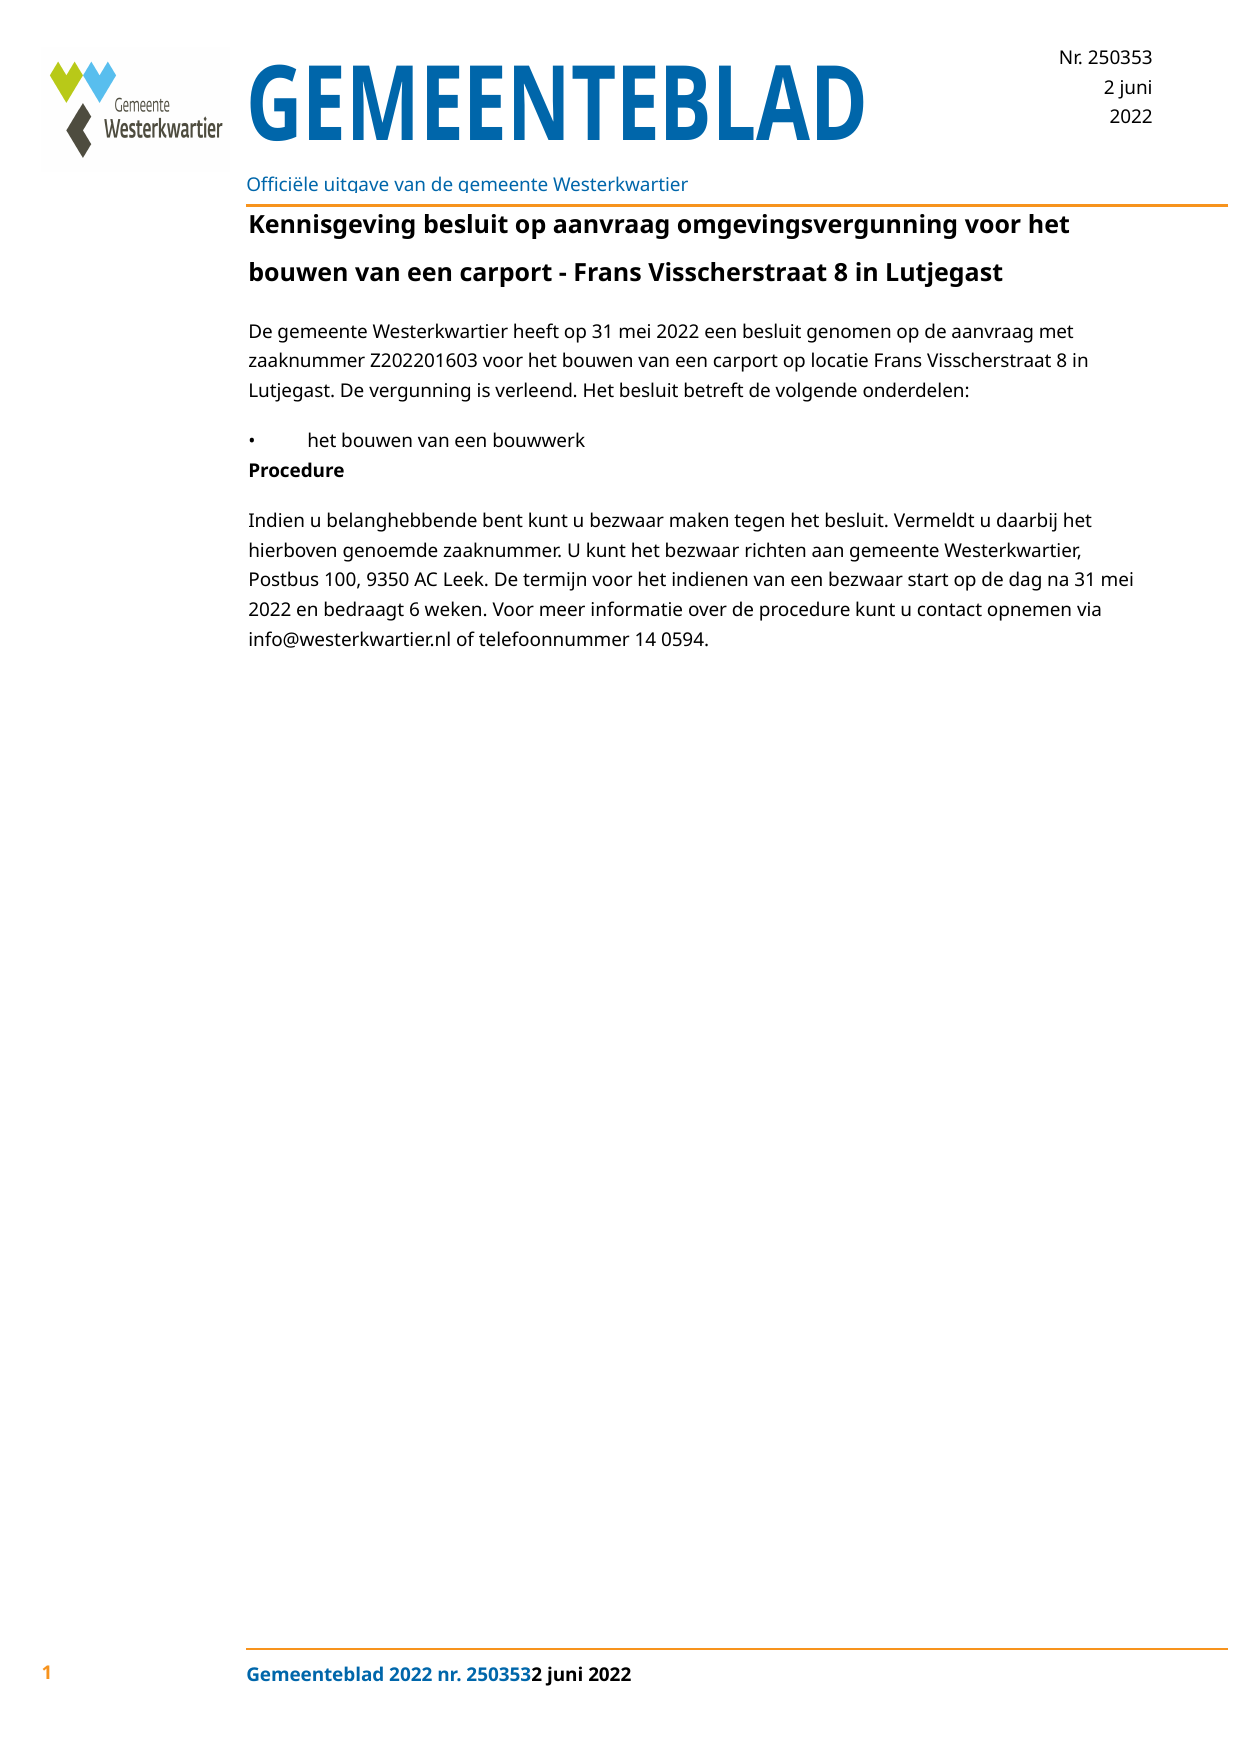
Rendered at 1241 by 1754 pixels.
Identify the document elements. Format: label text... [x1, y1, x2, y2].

text Kennisgeving besluit op aanvraag omgevingsvergunning voor het bouwen van een carport - Frans Visscherstraat 8 in Lutjegast [248, 207, 1152, 288]
text Procedure [248, 457, 1152, 483]
text De gemeente Westerkwartier heeft op 31 mei 2022 een besluit genomen op de aanvraag met zaaknummer Z202201603 voor het bouwen van een carport op locatie Frans Visscherstraat 8 in Lutjegast. De vergunning is verleend. Het besluit betreft de volgende onderdelen: [248, 318, 1152, 403]
picture [41, 47, 231, 172]
list het bouwen van een bouwwerk [248, 427, 1152, 453]
text Indien u belanghebbende bent kunt u bezwaar maken tegen het besluit. Vermeldt u daarbij het hierboven genoemde zaaknummer. U kunt het bezwaar richten aan gemeente Westerkwartier, Postbus 100, 9350 AC Leek. De termijn voor het indienen van een bezwaar start op de dag na 31 mei 2022 en bedraagt 6 weken. Voor meer informatie over de procedure kunt u contact opnemen via info@westerkwartier.nl of telefoonnummer 14 0594. [248, 507, 1152, 652]
